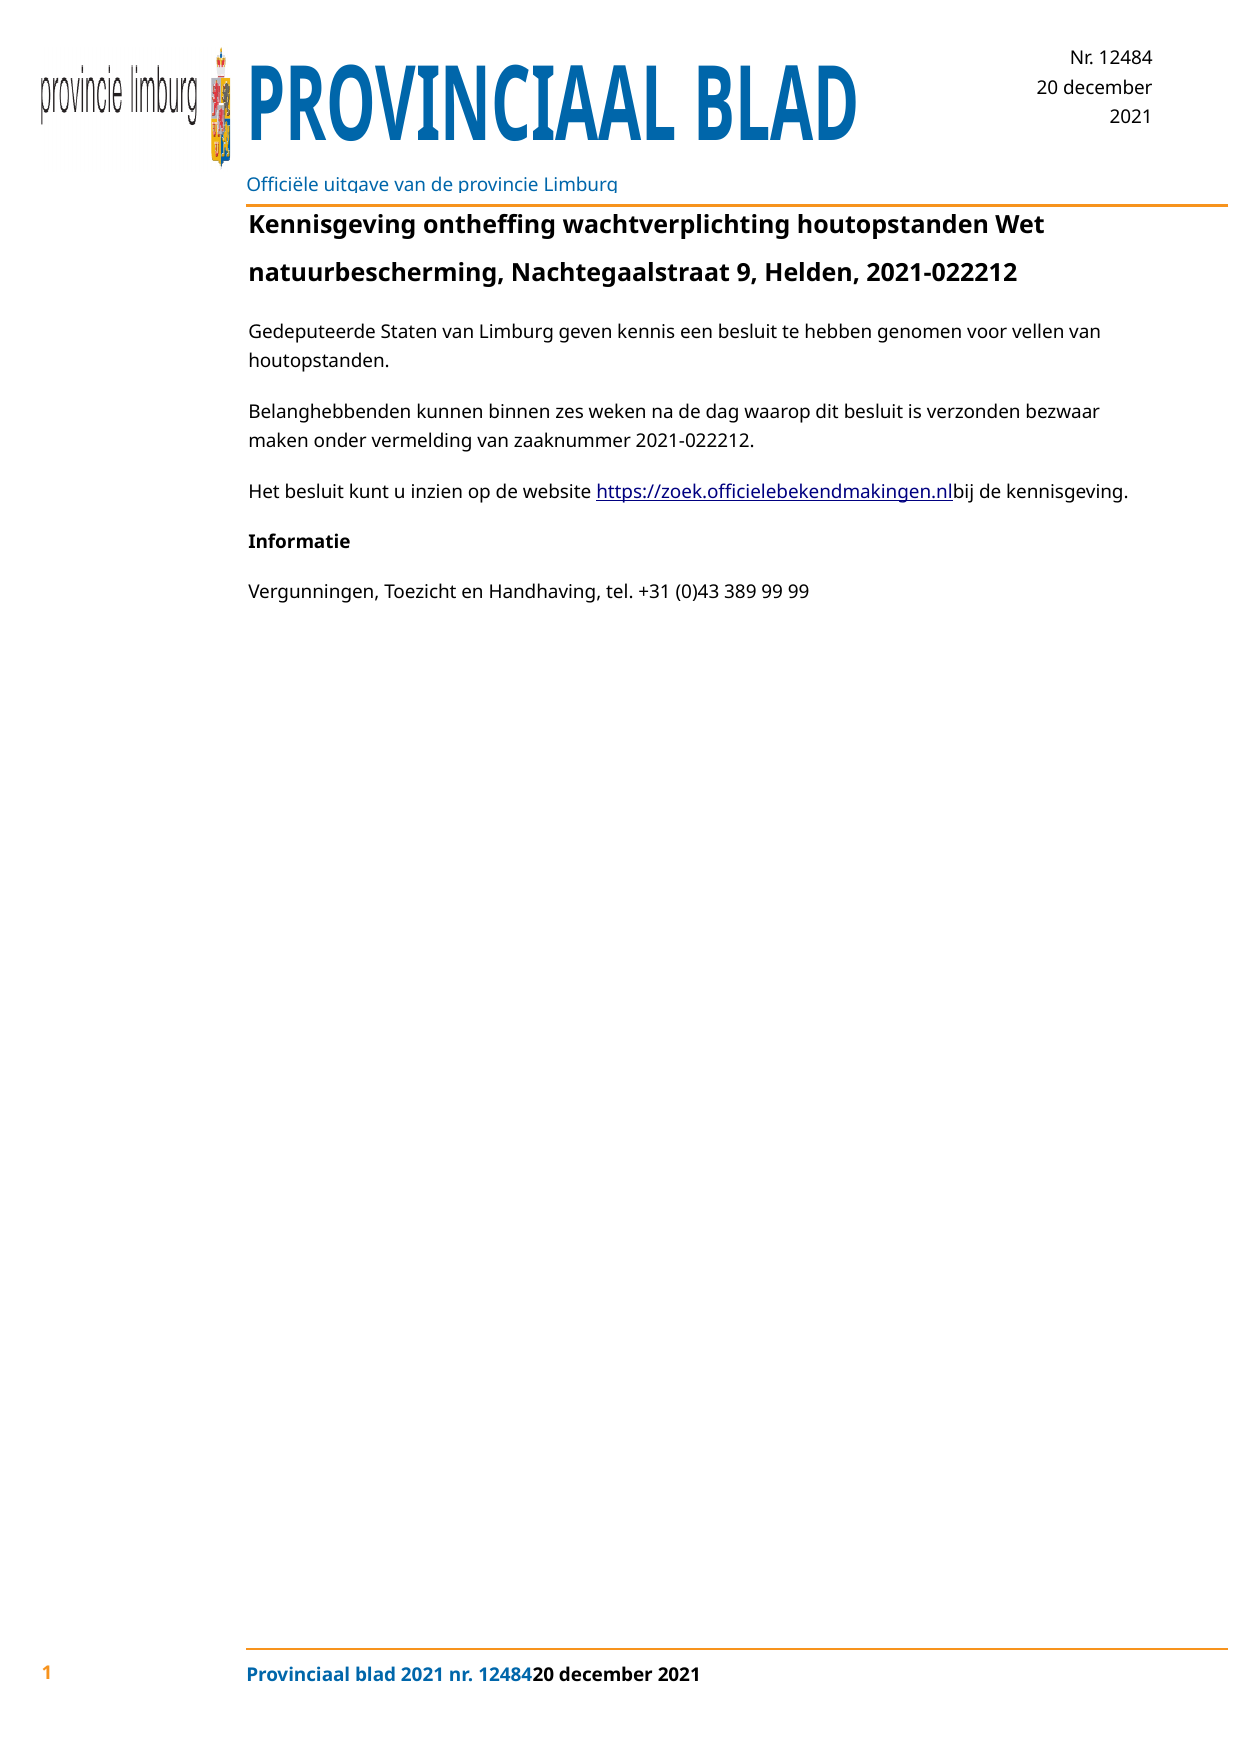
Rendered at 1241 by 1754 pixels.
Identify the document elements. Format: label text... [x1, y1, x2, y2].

text Vergunningen, Toezicht en Handhaving, tel. +31 (0)43 389 99 99 [248, 579, 1152, 604]
text Kennisgeving ontheffing wachtverplichting houtopstanden Wet natuurbescherming, Nachtegaalstraat 9, Helden, 2021-022212 [248, 207, 1152, 288]
text Belanghebbenden kunnen binnen zes weken na de dag waarop dit besluit is verzonden bezwaar maken onder vermelding van zaaknummer 2021-022212. [248, 398, 1152, 453]
picture [41, 47, 231, 172]
text Gedeputeerde Staten van Limburg geven kennis een besluit te hebben genomen voor vellen van houtopstanden. [248, 318, 1152, 373]
text Informatie [248, 528, 1152, 554]
text Het besluit kunt u inzien op de website https://zoek.officielebekendmakingen.nlbij de kennisgeving. [248, 478, 1152, 504]
